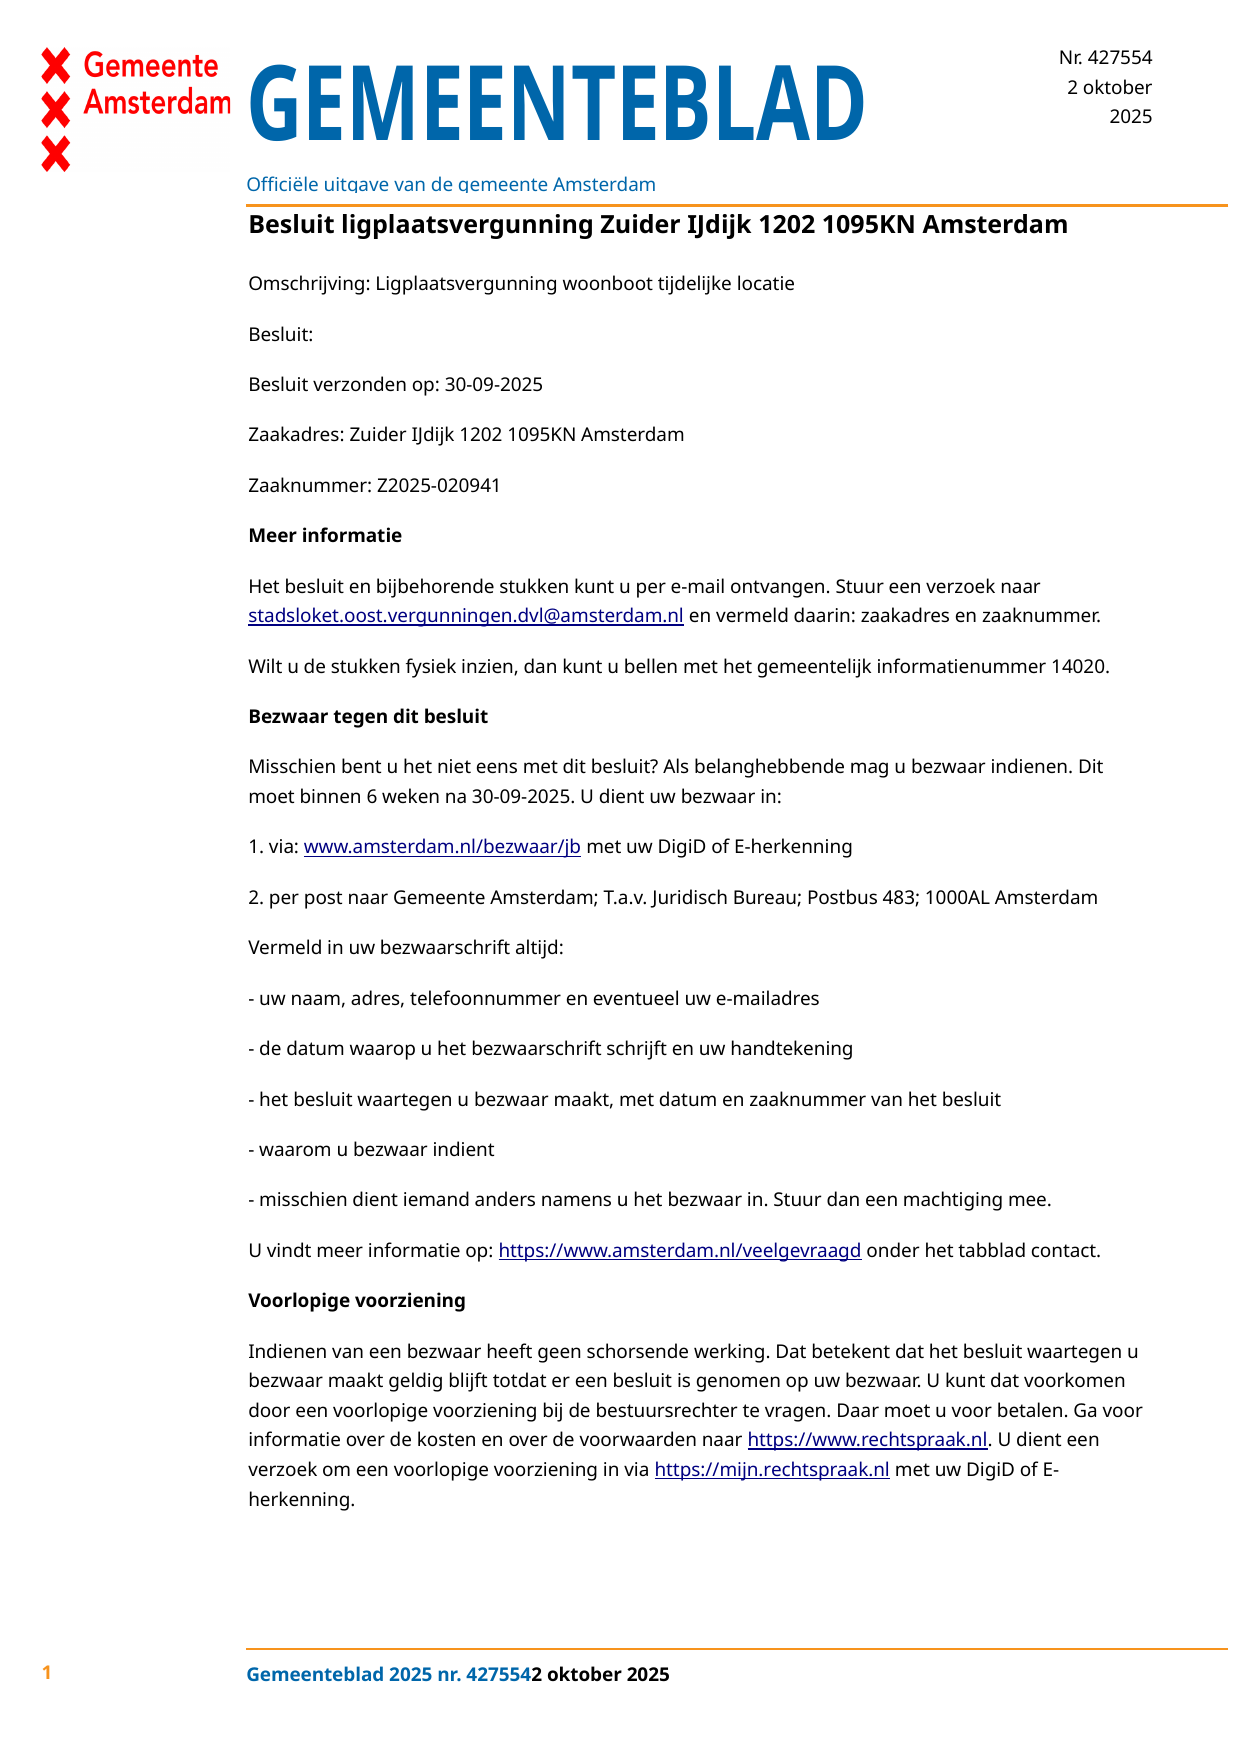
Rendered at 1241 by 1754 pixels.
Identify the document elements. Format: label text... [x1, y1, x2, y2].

text - waarom u bezwaar indient [248, 1136, 1152, 1162]
text Zaaknummer: Z2025-020941 [248, 472, 1152, 498]
text Meer informatie [248, 522, 1152, 548]
text Voorlopige voorziening [248, 1287, 1152, 1313]
text Omschrijving: Ligplaatsvergunning woonboot tijdelijke locatie [248, 270, 1152, 296]
text Wilt u de stukken fysiek inzien, dan kunt u bellen met het gemeentelijk informatienummer 14020. [248, 653, 1152, 678]
picture [41, 47, 231, 172]
text 2. per post naar Gemeente Amsterdam; T.a.v. Juridisch Bureau; Postbus 483; 1000AL Amsterdam [248, 884, 1152, 910]
text - misschien dient iemand anders namens u het bezwaar in. Stuur dan een machtiging mee. [248, 1187, 1152, 1212]
text Bezwaar tegen dit besluit [248, 703, 1152, 729]
text Zaakadres: Zuider IJdijk 1202 1095KN Amsterdam [248, 422, 1152, 447]
text Vermeld in uw bezwaarschrift altijd: [248, 934, 1152, 960]
text Misschien bent u het niet eens met dit besluit? Als belanghebbende mag u bezwaar indienen. Dit moet binnen 6 weken na 30-09-2025. U dient uw bezwaar in: [248, 754, 1152, 809]
text Besluit verzonden op: 30-09-2025 [248, 371, 1152, 397]
text Het besluit en bijbehorende stukken kunt u per e-mail ontvangen. Stuur een verzoek naar stadsloket.oost.vergunningen.dvl@amsterdam.nl en vermeld daarin: zaakadres en zaaknummer. [248, 573, 1152, 628]
text 1. via: www.amsterdam.nl/bezwaar/jb met uw DigiD of E-herkenning [248, 834, 1152, 859]
text - het besluit waartegen u bezwaar maakt, met datum en zaaknummer van het besluit [248, 1086, 1152, 1111]
text - de datum waarop u het bezwaarschrift schrijft en uw handtekening [248, 1035, 1152, 1061]
text Besluit ligplaatsvergunning Zuider IJdijk 1202 1095KN Amsterdam [248, 207, 1152, 241]
text Indienen van een bezwaar heeft geen schorsende werking. Dat betekent dat het besluit waartegen u bezwaar maakt geldig blijft totdat er een besluit is genomen op uw bezwaar. U kunt dat voorkomen door een voorlopige voorziening bij de bestuursrechter te vragen. Daar moet u voor betalen. Ga voor informatie over de kosten en over de voorwaarden naar https://www.rechtspraak.nl. U dient een verzoek om een voorlopige voorziening in via https://mijn.rechtspraak.nl met uw DigiD of E-herkenning. [248, 1338, 1152, 1511]
text - uw naam, adres, telefoonnummer en eventueel uw e-mailadres [248, 985, 1152, 1011]
text U vindt meer informatie op: https://www.amsterdam.nl/veelgevraagd onder het tabblad contact. [248, 1237, 1152, 1263]
text Besluit: [248, 321, 1152, 346]
